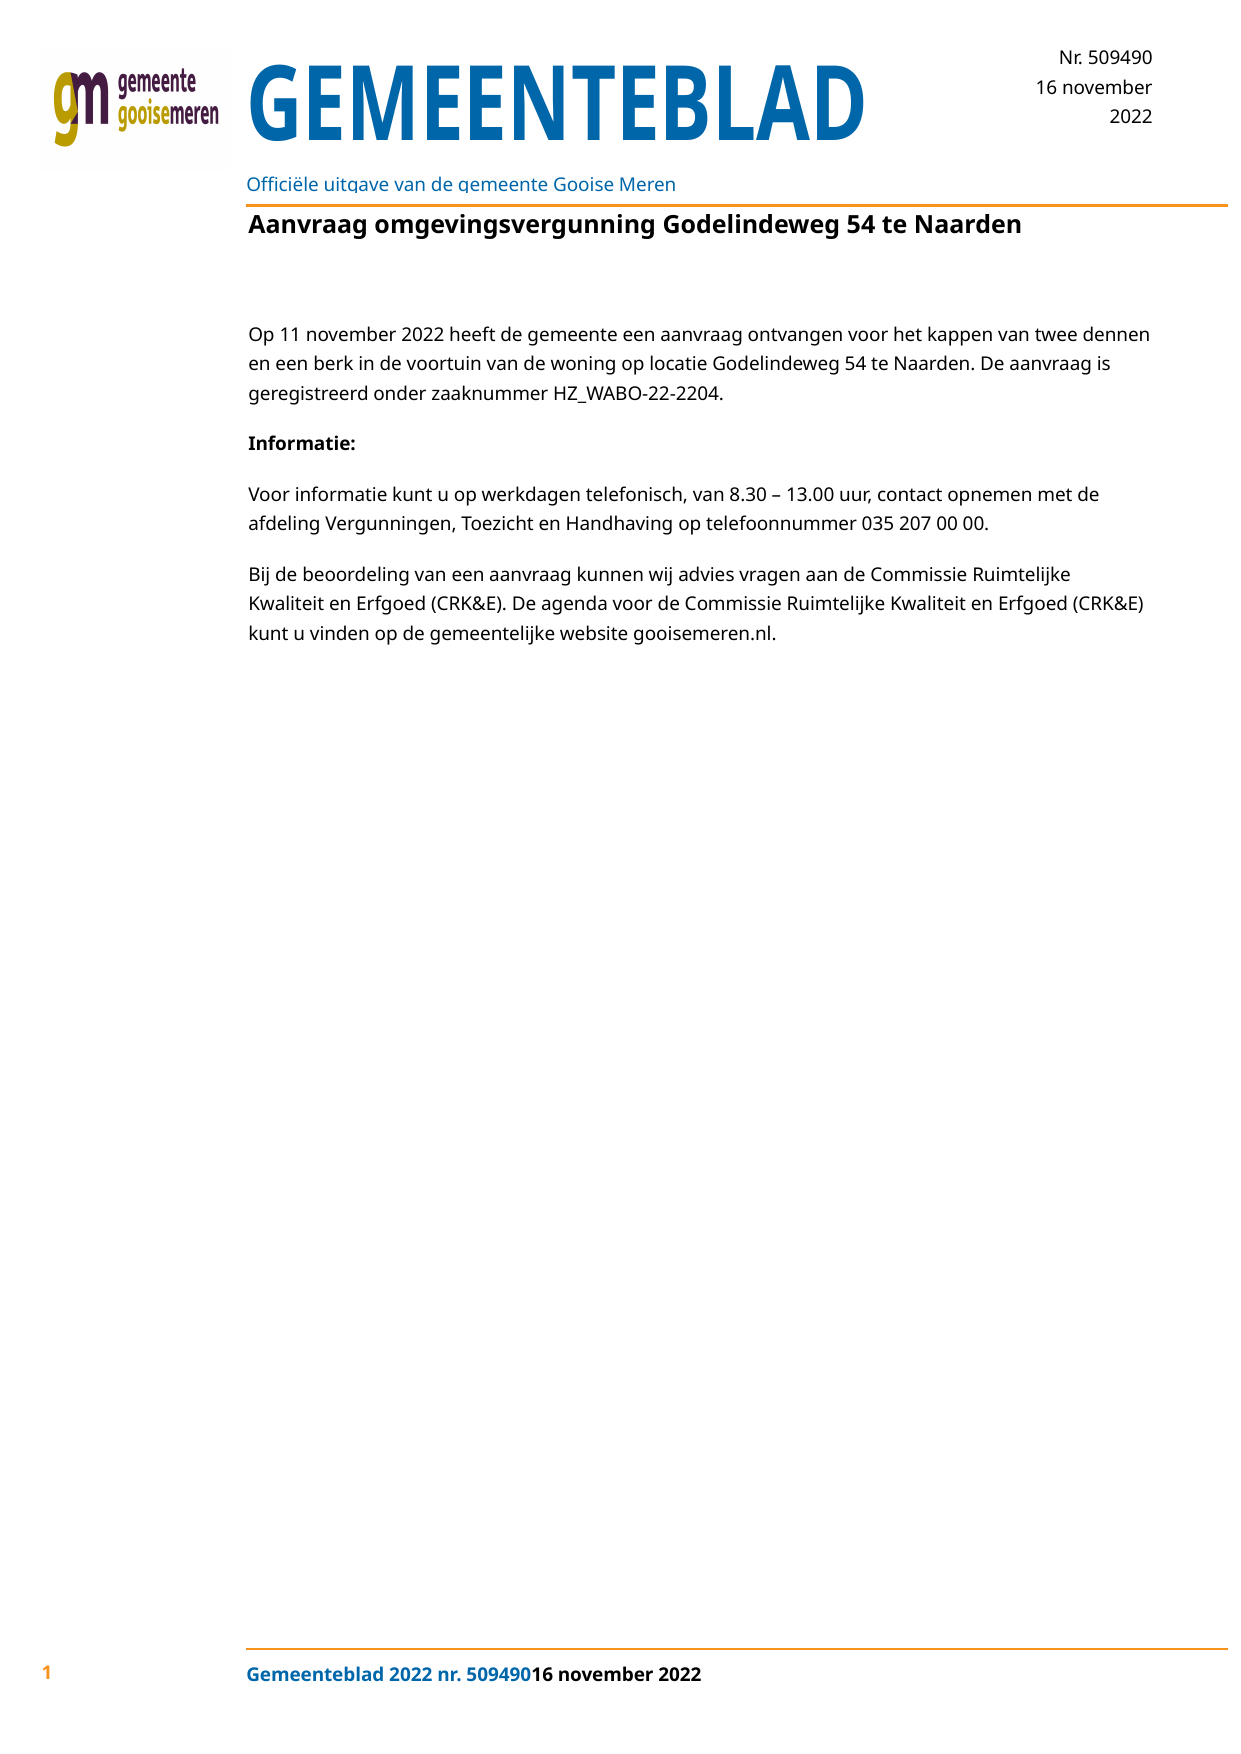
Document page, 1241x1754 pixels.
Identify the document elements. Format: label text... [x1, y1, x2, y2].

text Voor informatie kunt u op werkdagen telefonisch, van 8.30 – 13.00 uur, contact opnemen met de afdeling Vergunningen, Toezicht en Handhaving op telefoonnummer 035 207 00 00. [248, 481, 1152, 536]
text Op 11 november 2022 heeft de gemeente een aanvraag ontvangen voor het kappen van twee dennen en een berk in de voortuin van de woning op locatie Godelindeweg 54 te Naarden. De aanvraag is geregistreerd onder zaaknummer HZ_WABO-22-2204. [248, 321, 1152, 406]
picture [41, 47, 231, 172]
text Bij de beoordeling van een aanvraag kunnen wij advies vragen aan de Commissie Ruimtelijke Kwaliteit en Erfgoed (CRK&E). De agenda voor de Commissie Ruimtelijke Kwaliteit en Erfgoed (CRK&E) kunt u vinden op de gemeentelijke website gooisemeren.nl. [248, 561, 1152, 646]
text Aanvraag omgevingsvergunning Godelindeweg 54 te Naarden [248, 207, 1152, 241]
text Informatie: [248, 430, 1152, 456]
